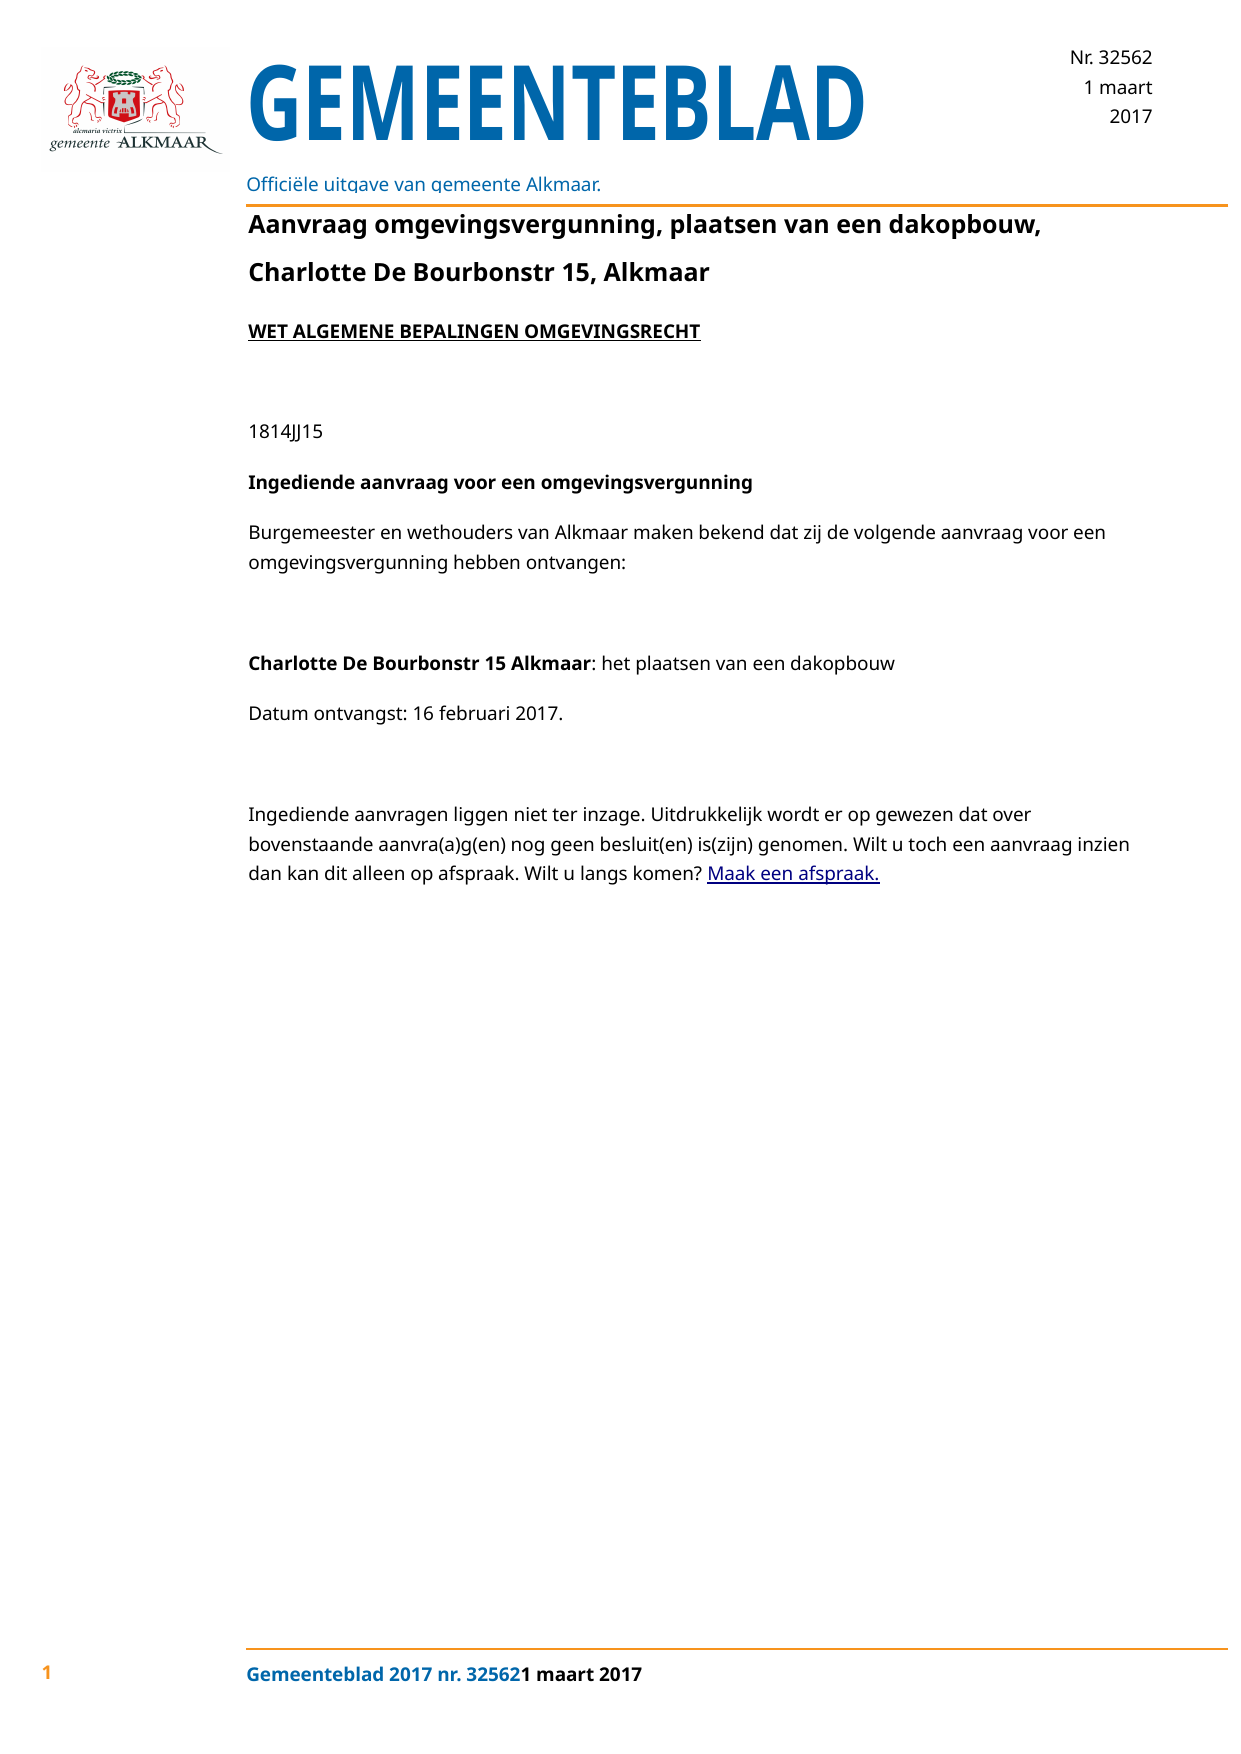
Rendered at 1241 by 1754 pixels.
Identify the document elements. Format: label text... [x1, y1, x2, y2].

text WET ALGEMENE BEPALINGEN OMGEVINGSRECHT [248, 318, 1152, 344]
text Burgemeester en wethouders van Alkmaar maken bekend dat zij de volgende aanvraag voor een omgevingsvergunning hebben ontvangen: [248, 519, 1152, 575]
text 1814JJ15 [248, 419, 1152, 444]
text Aanvraag omgevingsvergunning, plaatsen van een dakopbouw, Charlotte De Bourbonstr 15, Alkmaar [248, 207, 1152, 288]
text Charlotte De Bourbonstr 15 Alkmaar: het plaatsen van een dakopbouw [248, 650, 1152, 676]
text Datum ontvangst: 16 februari 2017. [248, 700, 1152, 726]
text Ingediende aanvragen liggen niet ter inzage. Uitdrukkelijk wordt er op gewezen dat over bovenstaande aanvra(a)g(en) nog geen besluit(en) is(zijn) genomen. Wilt u toch een aanvraag inzien dan kan dit alleen op afspraak. Wilt u langs komen? Maak een afspraak. [248, 801, 1152, 886]
text Ingediende aanvraag voor een omgevingsvergunning [248, 469, 1152, 495]
picture [41, 47, 231, 172]
